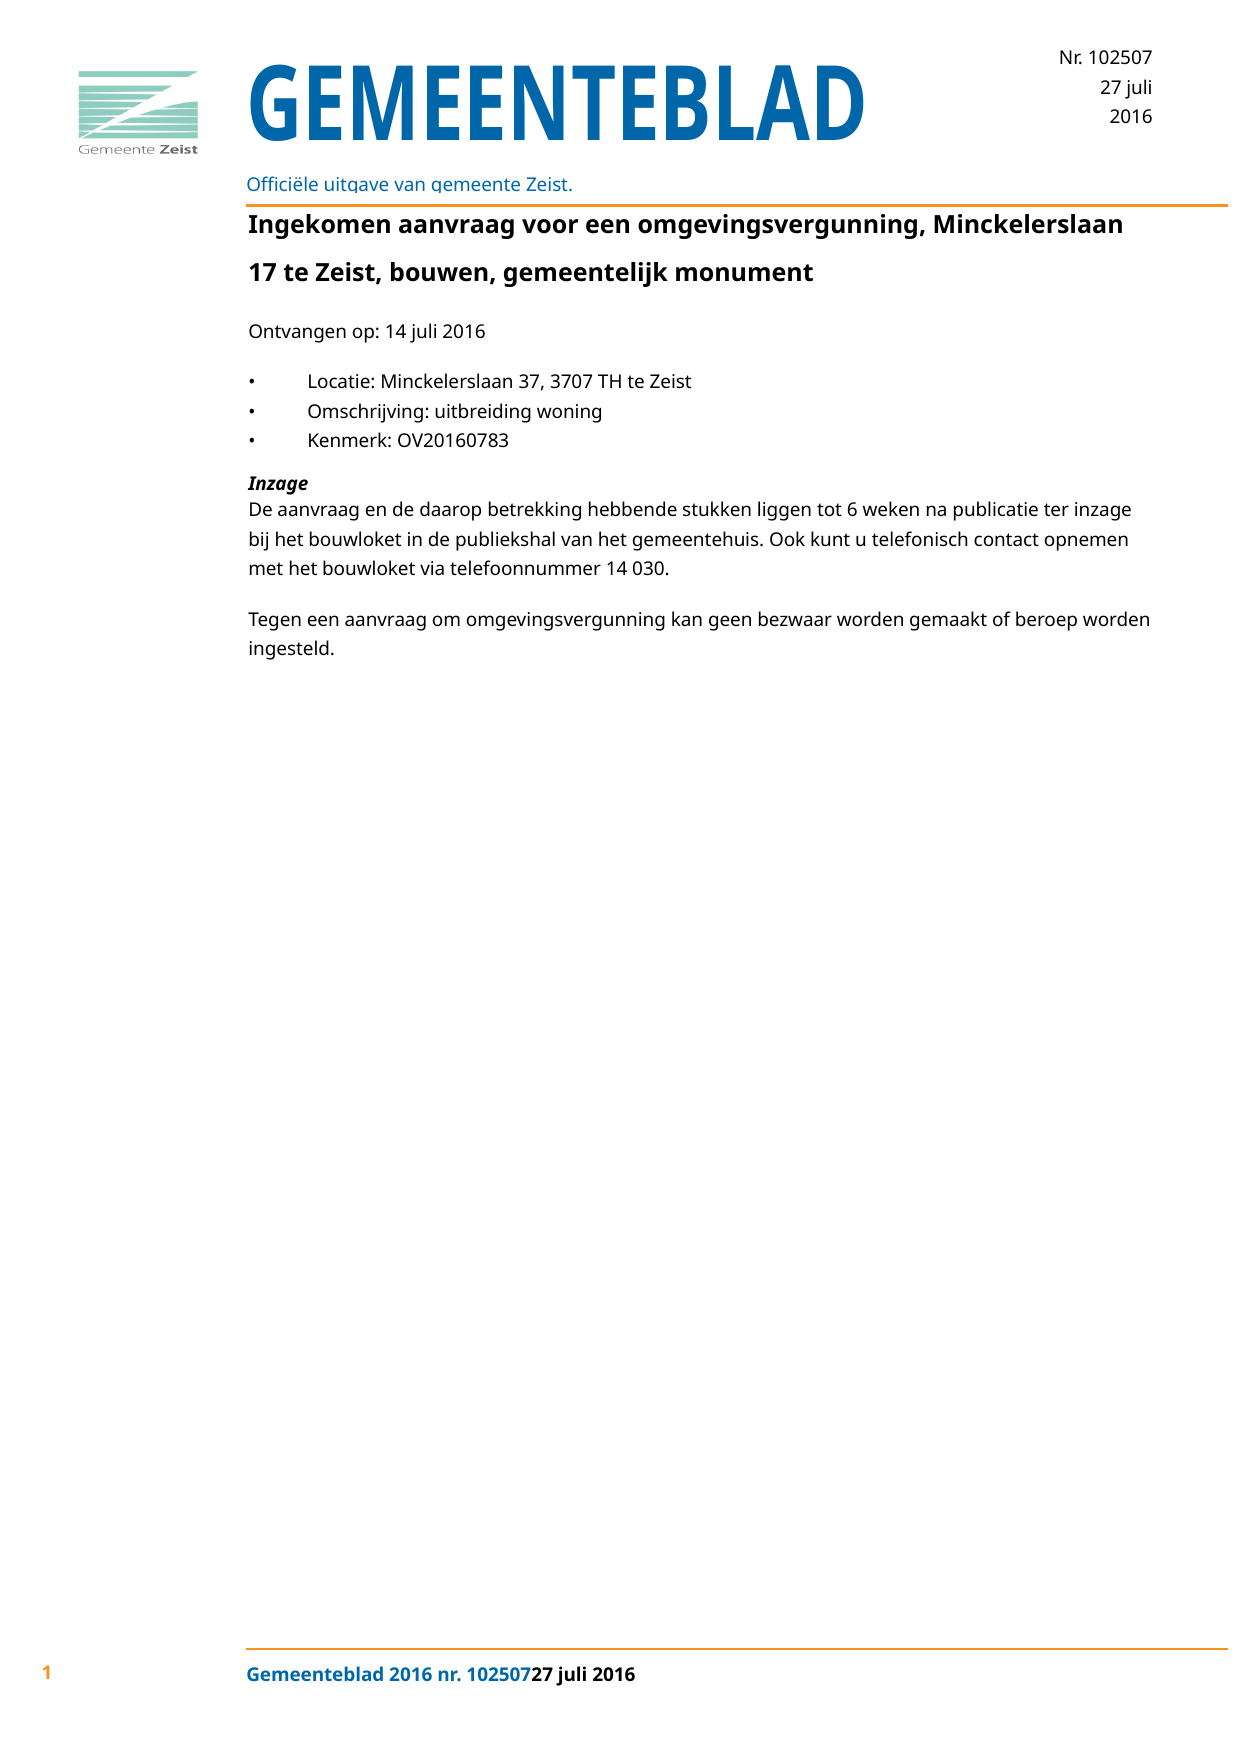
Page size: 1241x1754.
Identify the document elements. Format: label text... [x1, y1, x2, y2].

text De aanvraag en de daarop betrekking hebbende stukken liggen tot 6 weken na publicatie ter inzage bij het bouwloket in de publiekshal van het gemeentehuis. Ook kunt u telefonisch contact opnemen met het bouwloket via telefoonnummer 14 030. [248, 496, 1152, 581]
picture [41, 47, 231, 172]
list Locatie: Minckelerslaan 37, 3707 TH te Zeist [248, 368, 1152, 394]
text Tegen een aanvraag om omgevingsvergunning kan geen bezwaar worden gemaakt of beroep worden ingesteld. [248, 606, 1152, 661]
text Ingekomen aanvraag voor een omgevingsvergunning, Minckelerslaan 17 te Zeist, bouwen, gemeentelijk monument [248, 207, 1152, 288]
text Ontvangen op: 14 juli 2016 [248, 318, 1152, 344]
text Inzage [248, 471, 1152, 496]
list Kenmerk: OV20160783 [248, 427, 1152, 453]
list Omschrijving: uitbreiding woning [248, 398, 1152, 424]
